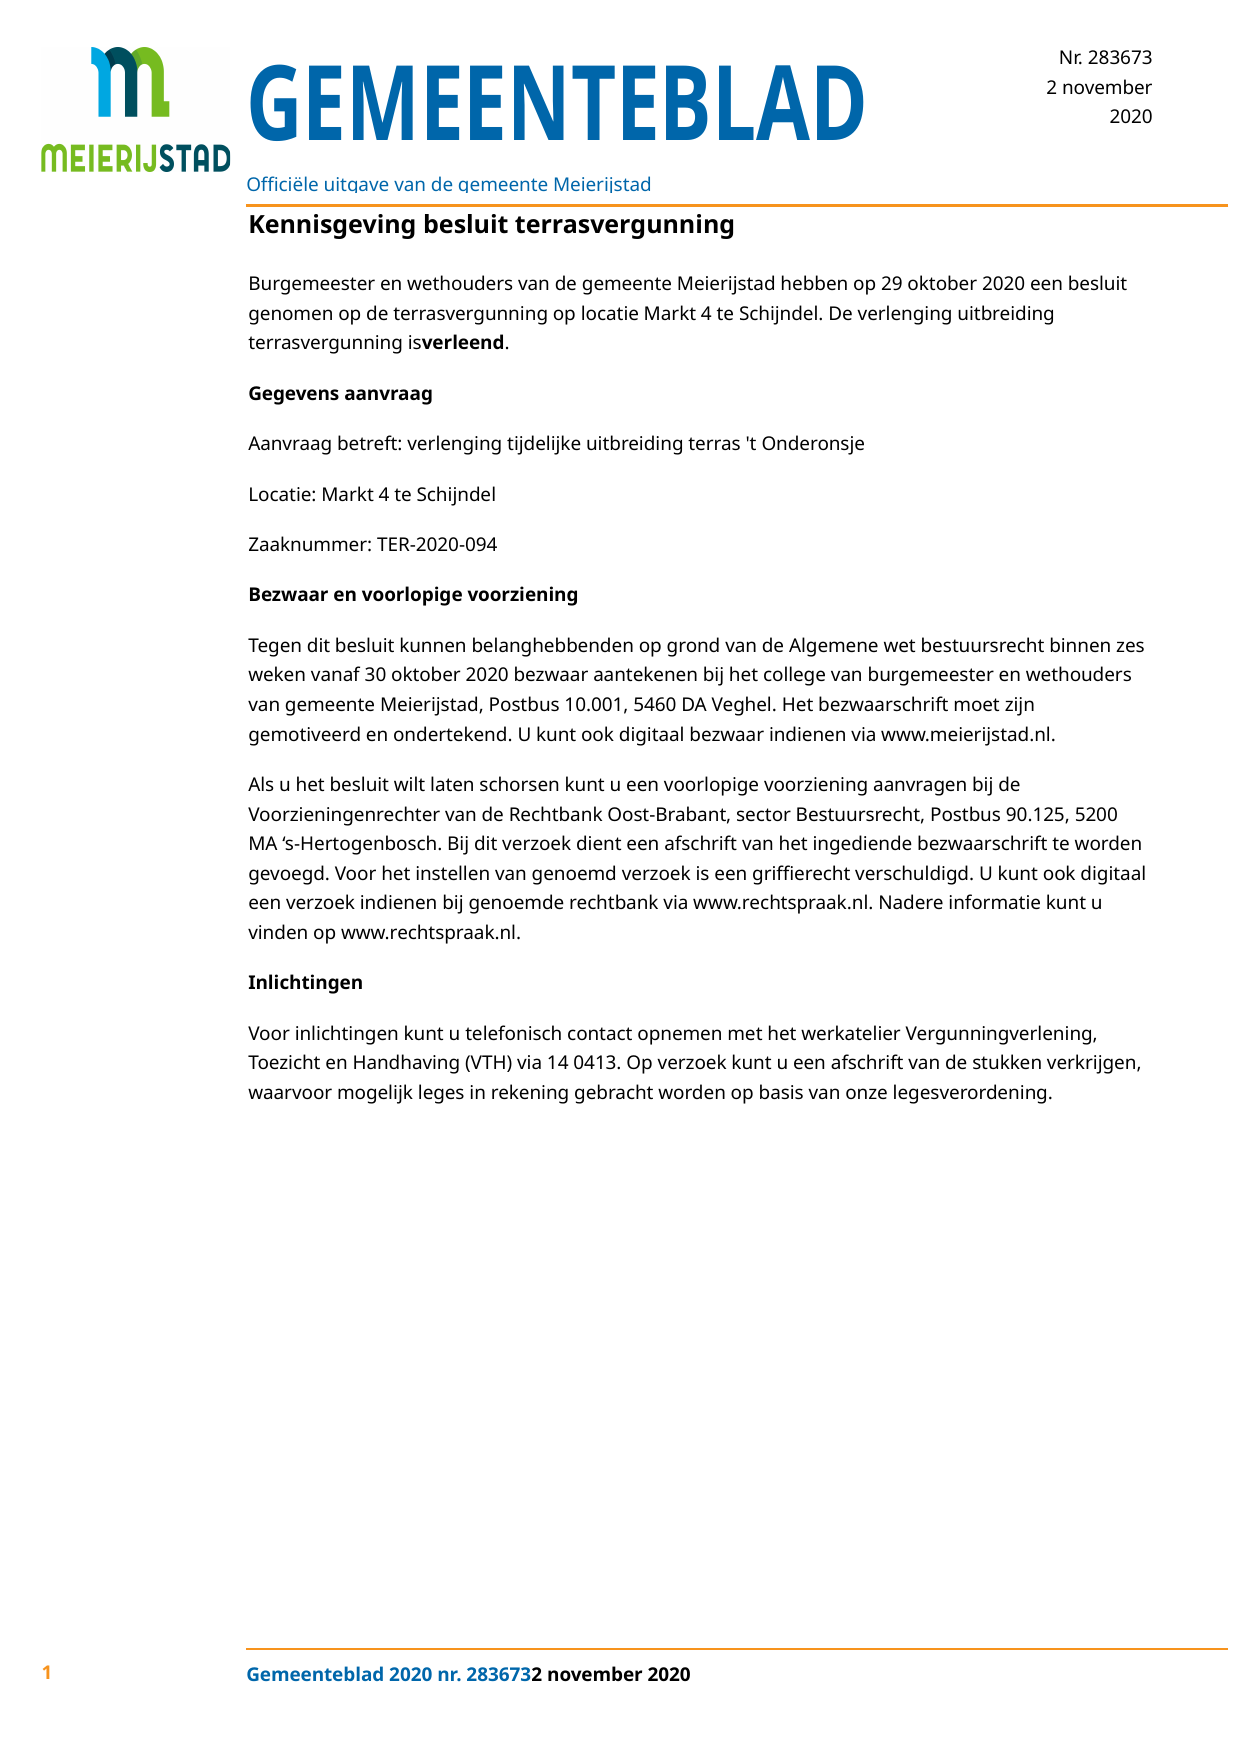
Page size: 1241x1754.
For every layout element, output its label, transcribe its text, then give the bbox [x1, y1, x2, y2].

text Zaaknummer: TER-2020-094 [248, 531, 1152, 557]
text Inlichtingen [248, 969, 1152, 995]
text Als u het besluit wilt laten schorsen kunt u een voorlopige voorziening aanvragen bij de Voorzieningenrechter van de Rechtbank Oost-Brabant, sector Bestuursrecht, Postbus 90.125, 5200 MA ‘s-Hertogenbosch. Bij dit verzoek dient een afschrift van het ingediende bezwaarschrift te worden gevoegd. Voor het instellen van genoemd verzoek is een griffierecht verschuldigd. U kunt ook digitaal een verzoek indienen bij genoemde rechtbank via www.rechtspraak.nl. Nadere informatie kunt u vinden op www.rechtspraak.nl. [248, 771, 1152, 945]
text Bezwaar en voorlopige voorziening [248, 582, 1152, 607]
text Gegevens aanvraag [248, 380, 1152, 406]
text Aanvraag betreft: verlenging tijdelijke uitbreiding terras 't Onderonsje [248, 430, 1152, 456]
text Voor inlichtingen kunt u telefonisch contact opnemen met het werkatelier Vergunningverlening, Toezicht en Handhaving (VTH) via 14 0413. Op verzoek kunt u een afschrift van de stukken verkrijgen, waarvoor mogelijk leges in rekening gebracht worden op basis van onze legesverordening. [248, 1020, 1152, 1105]
picture [41, 47, 231, 172]
text Locatie: Markt 4 te Schijndel [248, 481, 1152, 506]
text Tegen dit besluit kunnen belanghebbenden op grond van de Algemene wet bestuursrecht binnen zes weken vanaf 30 oktober 2020 bezwaar aantekenen bij het college van burgemeester en wethouders van gemeente Meierijstad, Postbus 10.001, 5460 DA Veghel. Het bezwaarschrift moet zijn gemotiveerd en ondertekend. U kunt ook digitaal bezwaar indienen via www.meierijstad.nl. [248, 632, 1152, 746]
text Burgemeester en wethouders van de gemeente Meierijstad hebben op 29 oktober 2020 een besluit genomen op de terrasvergunning op locatie Markt 4 te Schijndel. De verlenging uitbreiding terrasvergunning isverleend. [248, 270, 1152, 355]
text Kennisgeving besluit terrasvergunning [248, 207, 1152, 241]
